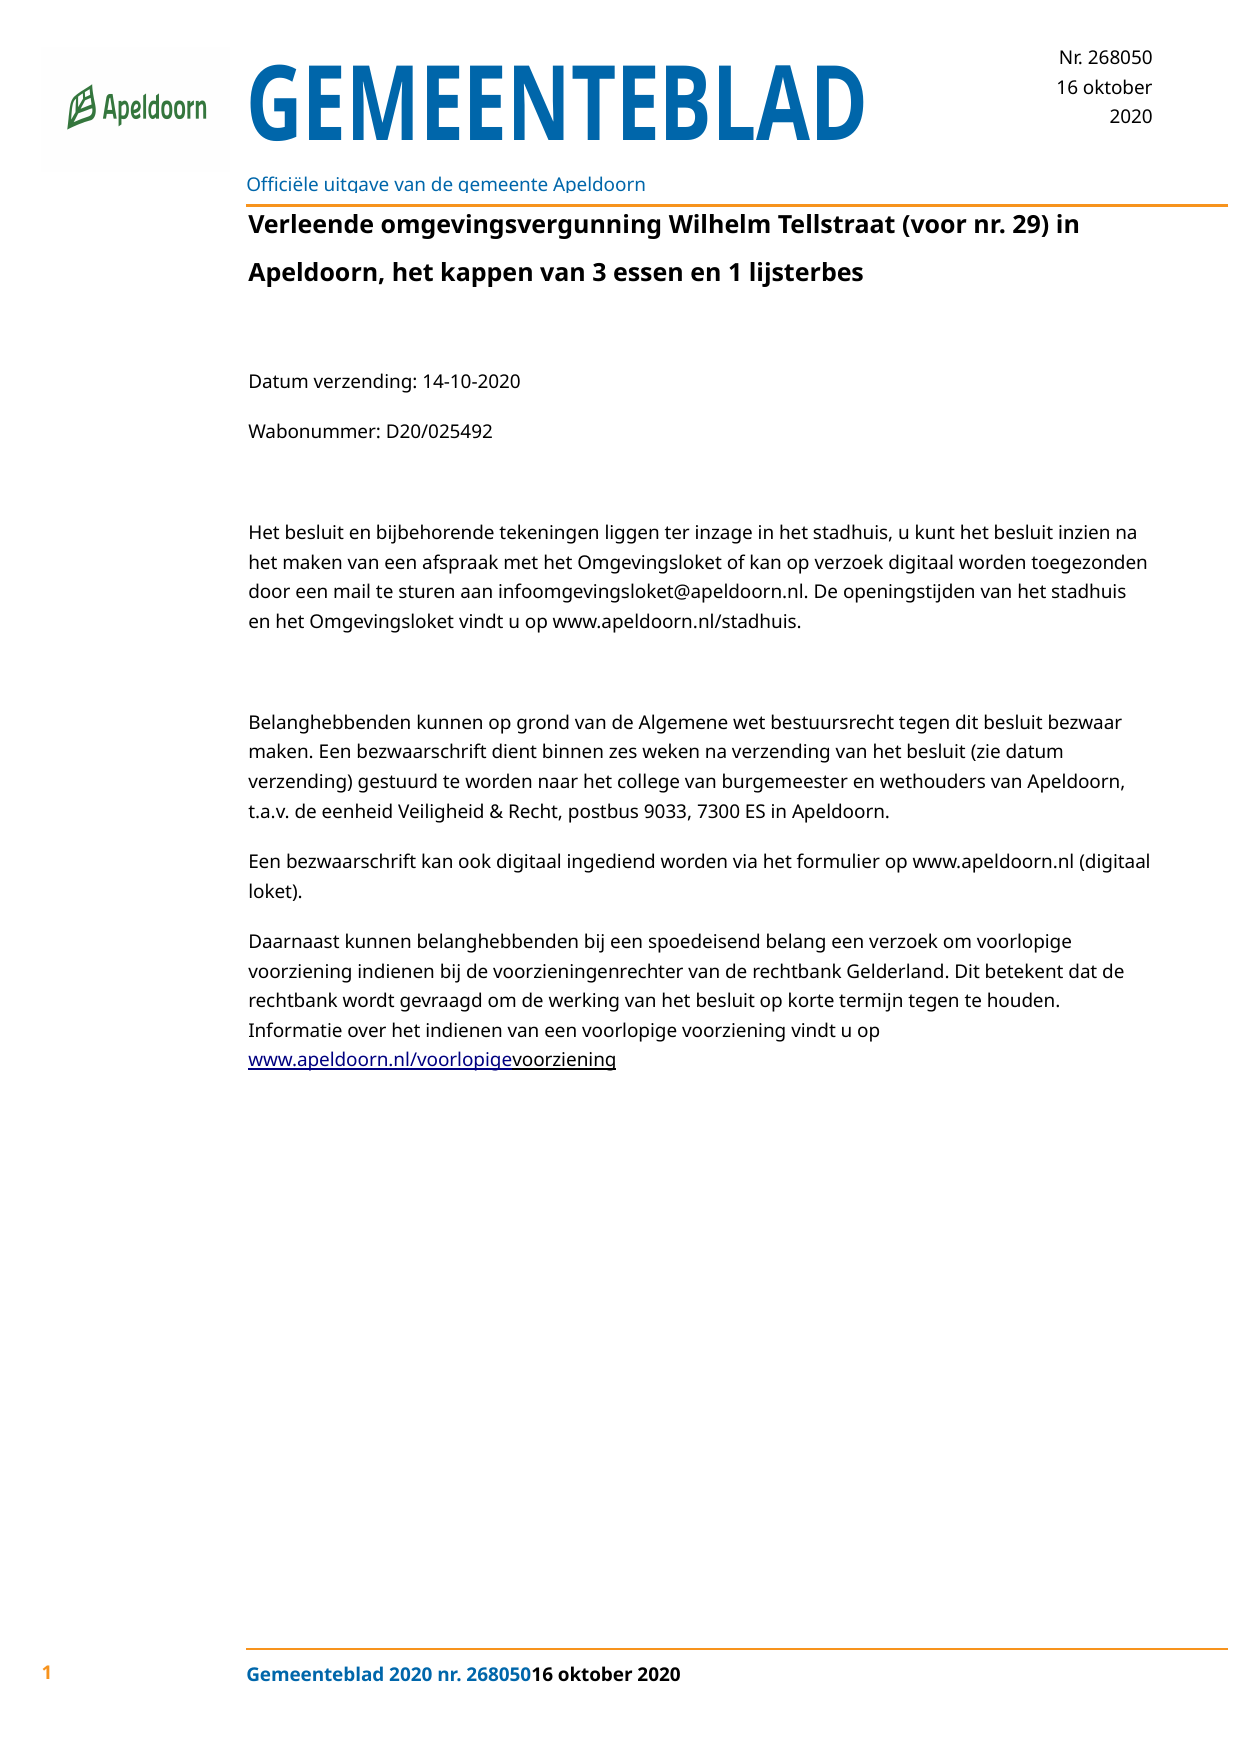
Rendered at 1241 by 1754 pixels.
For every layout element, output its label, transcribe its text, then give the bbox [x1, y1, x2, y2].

text Belanghebbenden kunnen op grond van de Algemene wet bestuursrecht tegen dit besluit bezwaar maken. Een bezwaarschrift dient binnen zes weken na verzending van het besluit (zie datum verzending) gestuurd te worden naar het college van burgemeester en wethouders van Apeldoorn, t.a.v. de eenheid Veiligheid & Recht, postbus 9033, 7300 ES in Apeldoorn. [248, 709, 1152, 824]
picture [41, 47, 231, 172]
text Wabonummer: D20/025492 [248, 419, 1152, 444]
text Datum verzending: 14-10-2020 [248, 368, 1152, 394]
text Het besluit en bijbehorende tekeningen liggen ter inzage in het stadhuis, u kunt het besluit inzien na het maken van een afspraak met het Omgevingsloket of kan op verzoek digitaal worden toegezonden door een mail te sturen aan infoomgevingsloket@apeldoorn.nl. De openingstijden van het stadhuis en het Omgevingsloket vindt u op www.apeldoorn.nl/stadhuis. [248, 519, 1152, 634]
text Daarnaast kunnen belanghebbenden bij een spoedeisend belang een verzoek om voorlopige voorziening indienen bij de voorzieningenrechter van de rechtbank Gelderland. Dit betekent dat de rechtbank wordt gevraagd om de werking van het besluit op korte termijn tegen te houden. Informatie over het indienen van een voorlopige voorziening vindt u op www.apeldoorn.nl/voorlopigevoorziening [248, 928, 1152, 1072]
text Een bezwaarschrift kan ook digitaal ingediend worden via het formulier op www.apeldoorn.nl (digitaal loket). [248, 848, 1152, 904]
text Verleende omgevingsvergunning Wilhelm Tellstraat (voor nr. 29) in Apeldoorn, het kappen van 3 essen en 1 lijsterbes [248, 207, 1152, 288]
